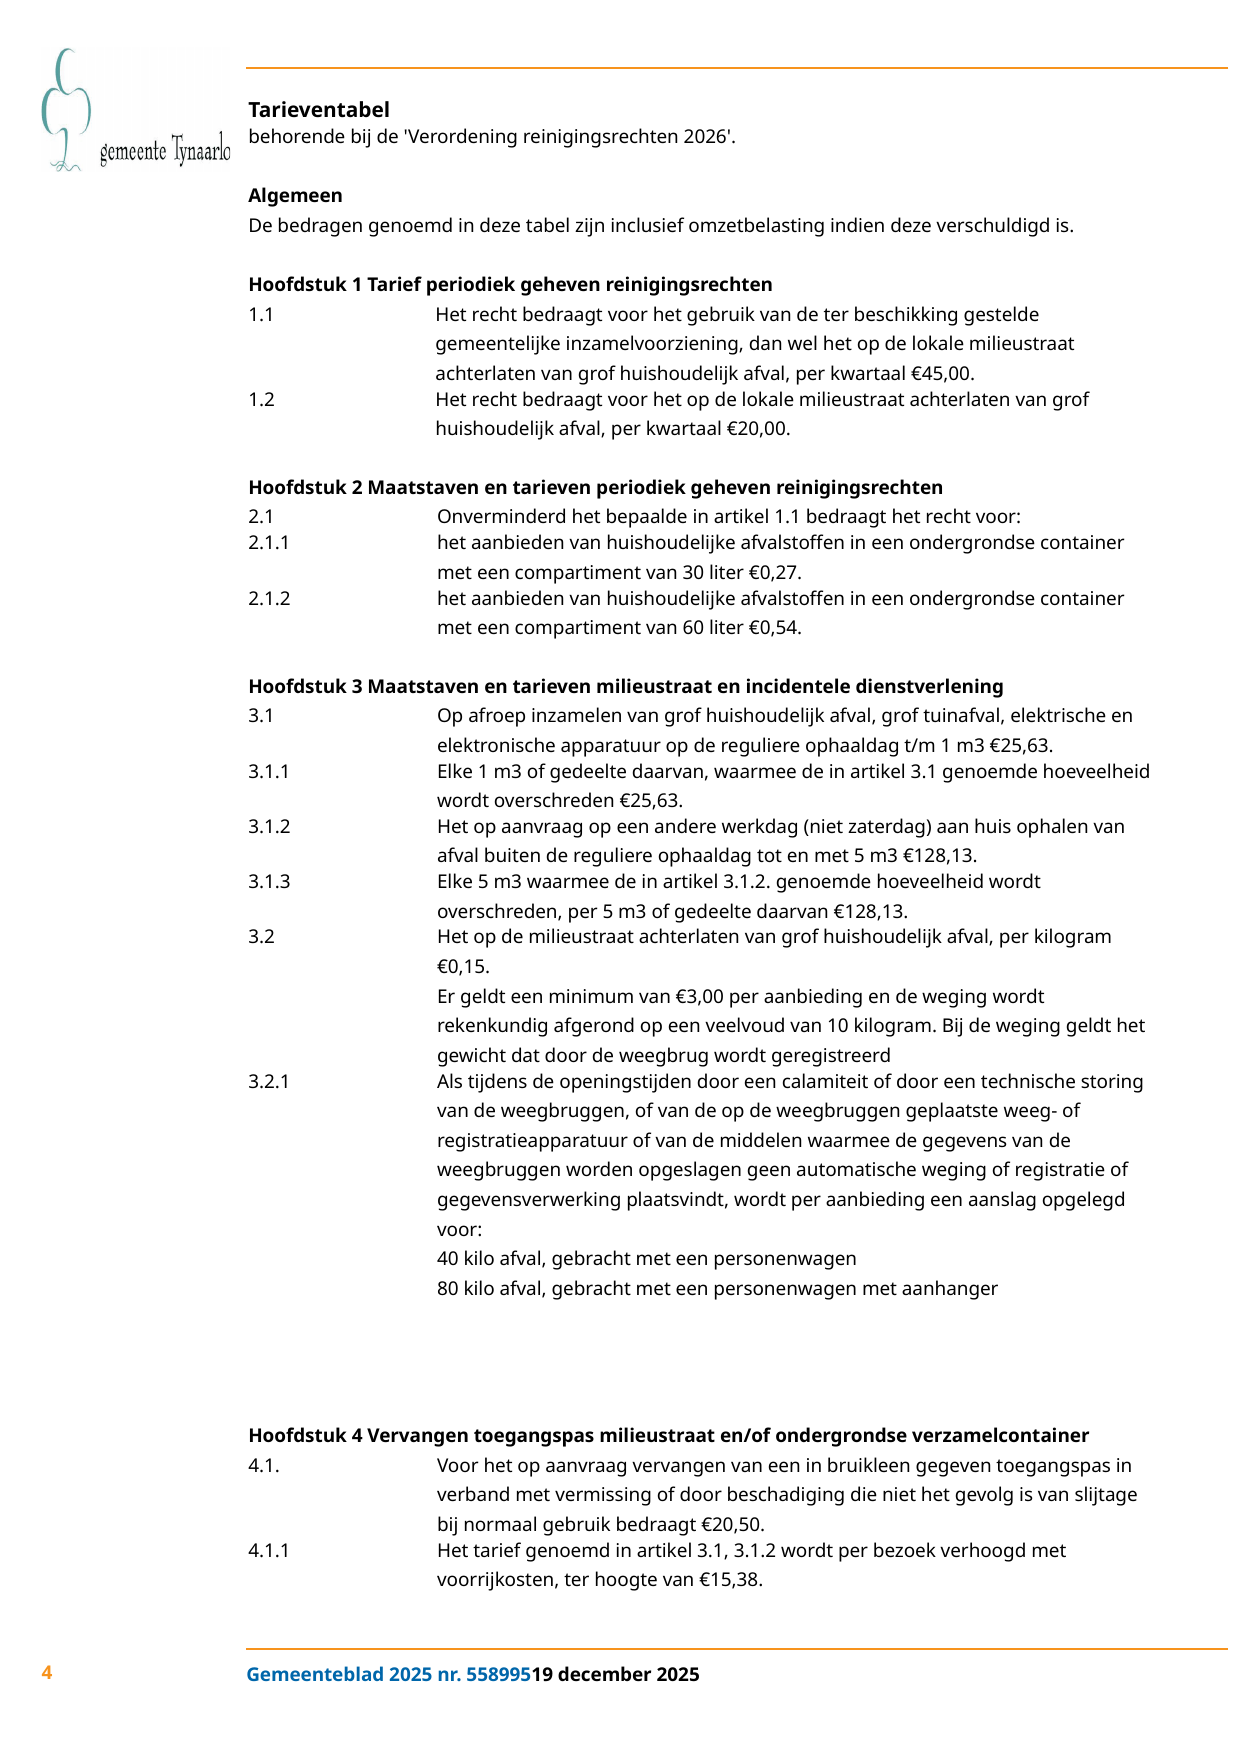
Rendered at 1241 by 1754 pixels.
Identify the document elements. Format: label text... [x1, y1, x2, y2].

table_header Het recht bedraagt voor het gebruik van de ter beschikking gestelde gemeentelijke inzamelvoorziening, dan wel het op de lokale milieustraat achterlaten van grof huishoudelijk afval, per kwartaal €45,00. [435, 301, 1152, 386]
table_header Op afroep inzamelen van grof huishoudelijk afval, grof tuinafval, elektrische en elektronische apparatuur op de reguliere ophaaldag t/m 1 m3 €25,63. [437, 703, 1152, 758]
table_header 1.1 [248, 301, 435, 386]
table_cell Het recht bedraagt voor het op de lokale milieustraat achterlaten van grof huishoudelijk afval, per kwartaal €20,00. [435, 386, 1152, 441]
table_cell 3.1.1 [248, 758, 437, 813]
table_cell Als tijdens de openingstijden door een calamiteit of door een technische storing van de weegbruggen, of van de op de weegbruggen geplaatste weeg- of registratieapparatuur of van de middelen waarmee de gegevens van de weegbruggen worden opgeslagen geen automatische weging of registratie of gegevensverwerking plaatsvindt, wordt per aanbieding een aanslag opgelegd voor: 40 kilo afval, gebracht met een personenwagen 80 kilo afval, gebracht met een personenwagen met aanhanger [437, 1068, 1152, 1330]
table_cell Het op aanvraag op een andere werkdag (niet zaterdag) aan huis ophalen van afval buiten de reguliere ophaaldag tot en met 5 m3 €128,13. [437, 813, 1152, 868]
table_cell 3.1.3 [248, 869, 437, 924]
text Tarieventabel [248, 95, 1152, 123]
table_cell 3.2 [248, 924, 437, 1068]
picture [41, 47, 231, 172]
text Hoofdstuk 2 Maatstaven en tarieven periodiek geheven reinigingsrechten [248, 474, 1152, 500]
table_cell 4.1.1 [248, 1537, 437, 1592]
table_cell 3.2.1 [248, 1068, 437, 1330]
text Algemeen [248, 182, 1152, 208]
table_header Voor het op aanvraag vervangen van een in bruikleen gegeven toegangspas in verband met vermissing of door beschadiging die niet het gevolg is van slijtage bij normaal gebruik bedraagt €20,50. [437, 1452, 1152, 1537]
table_cell 2.1.2 [248, 585, 437, 640]
text Hoofdstuk 1 Tarief periodiek geheven reinigingsrechten [248, 271, 1152, 297]
table_cell het aanbieden van huishoudelijke afvalstoffen in een ondergrondse container met een compartiment van 30 liter €0,27. [437, 529, 1152, 585]
text De bedragen genoemd in deze tabel zijn inclusief omzetbelasting indien deze verschuldigd is. [248, 212, 1152, 238]
table_cell Het tarief genoemd in artikel 3.1, 3.1.2 wordt per bezoek verhoogd met voorrijkosten, ter hoogte van €15,38. [437, 1537, 1152, 1592]
table_header Onverminderd het bepaalde in artikel 1.1 bedraagt het recht voor: [437, 504, 1152, 529]
text Hoofdstuk 3 Maatstaven en tarieven milieustraat en incidentele dienstverlening [248, 673, 1152, 698]
text Hoofdstuk 4 Vervangen toegangspas milieustraat en/of ondergrondse verzamelcontainer [248, 1422, 1152, 1448]
table_cell Elke 5 m3 waarmee de in artikel 3.1.2. genoemde hoeveelheid wordt overschreden, per 5 m3 of gedeelte daarvan €128,13. [437, 869, 1152, 924]
table_header 2.1 [248, 504, 437, 529]
table_header 3.1 [248, 703, 437, 758]
table_cell het aanbieden van huishoudelijke afvalstoffen in een ondergrondse container met een compartiment van 60 liter €0,54. [437, 585, 1152, 640]
table_cell Het op de milieustraat achterlaten van grof huishoudelijk afval, per kilogram €0,15. Er geldt een minimum van €3,00 per aanbieding en de weging wordt rekenkundig afgerond op een veelvoud van 10 kilogram. Bij de weging geldt het gewicht dat door de weegbrug wordt geregistreerd [437, 924, 1152, 1068]
table_cell Elke 1 m3 of gedeelte daarvan, waarmee de in artikel 3.1 genoemde hoeveelheid wordt overschreden €25,63. [437, 758, 1152, 813]
table_cell 1.2 [248, 386, 435, 441]
table_cell 3.1.2 [248, 813, 437, 868]
table_header 4.1. [248, 1452, 437, 1537]
table_cell 2.1.1 [248, 529, 437, 585]
text behorende bij de 'Verordening reinigingsrechten 2026'. [248, 123, 1152, 149]
